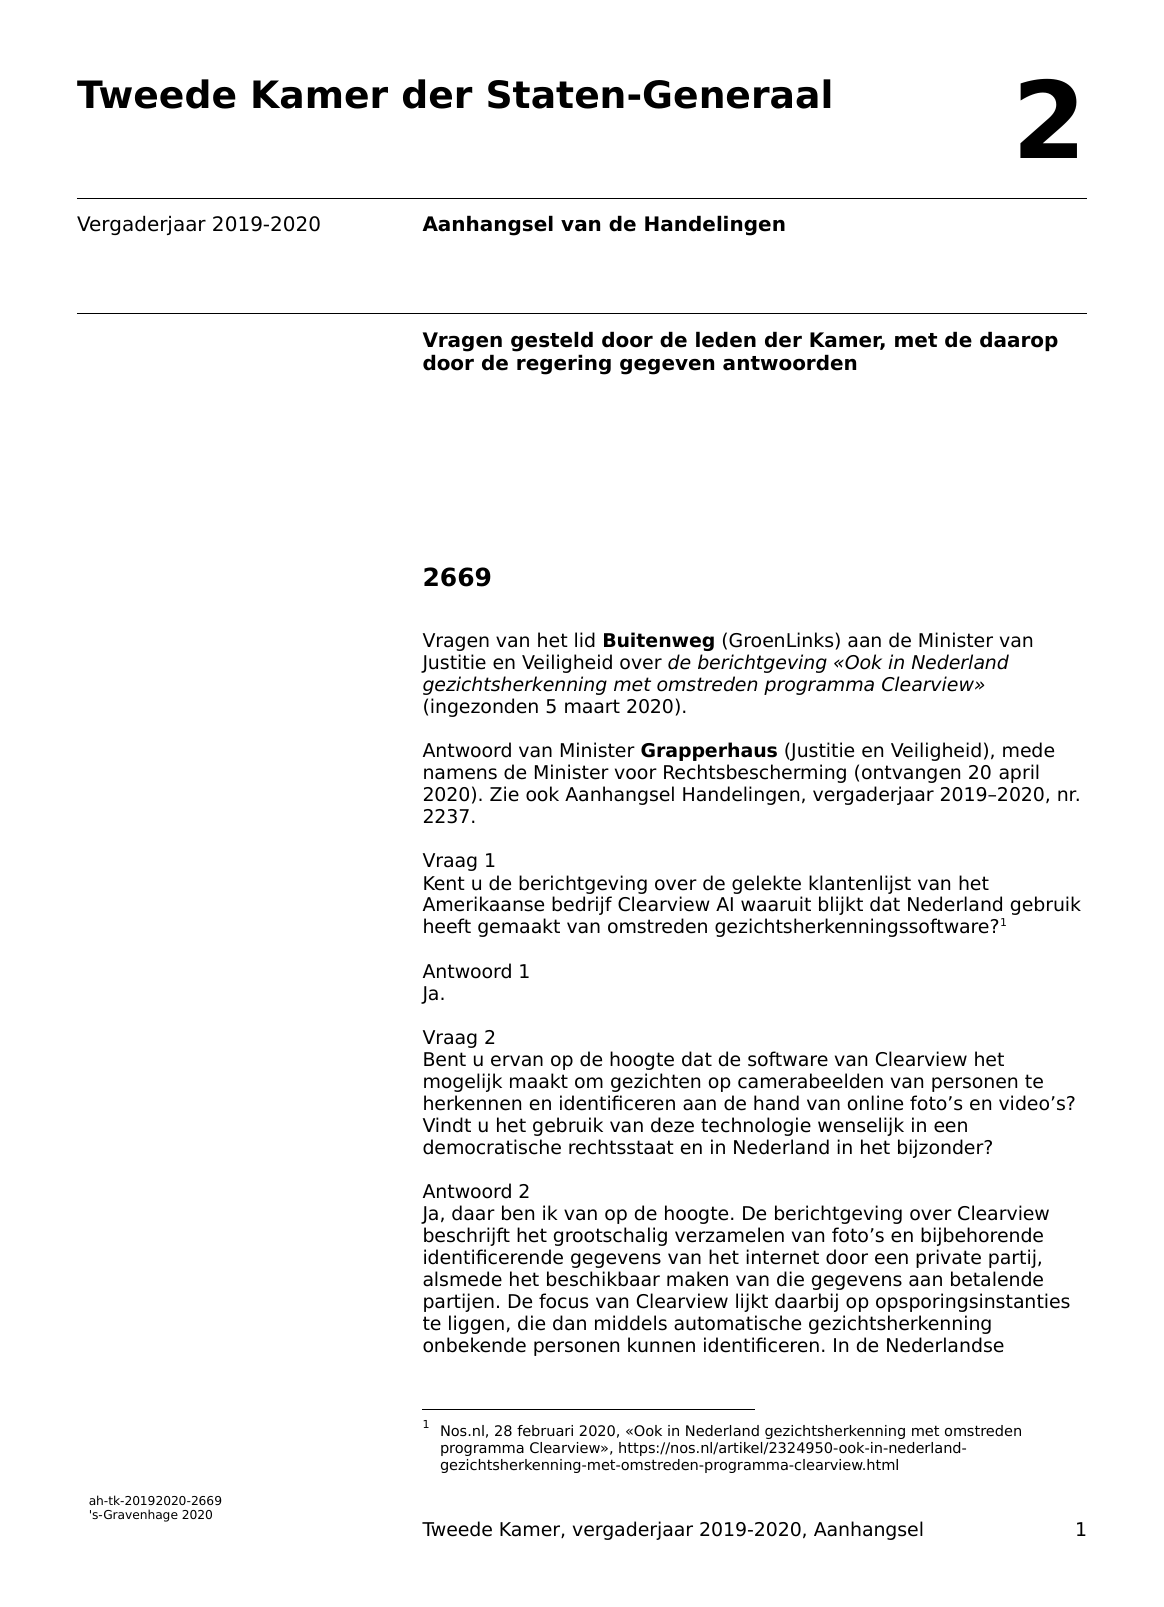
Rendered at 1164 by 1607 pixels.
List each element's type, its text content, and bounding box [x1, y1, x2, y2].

table_cell [77, 314, 422, 375]
text Ja. [422, 982, 1087, 1004]
table_header Tweede Kamer der Staten-Generaal [77, 59, 886, 198]
text Vraag 1 [422, 850, 1087, 872]
table_cell Vergaderjaar 2019-2020 [77, 199, 422, 313]
text Antwoord van Minister Grapperhaus (Justitie en Veiligheid), mede namens de Minister voor Rechtsbescherming (ontvangen 20 april 2020). Zie ook Aanhangsel Handelingen, vergaderjaar 2019–2020, nr. 2237. [422, 740, 1087, 828]
text Nos.nl, 28 februari 2020, «Ook in Nederland gezichtsherkenning met omstreden programma Clearview», https://nos.nl/artikel/2324950-ook-in-nederland-gezichtsherkenning-met-omstreden-programma-clearview.html [422, 1418, 1087, 1474]
text Vragen van het lid Buitenweg (GroenLinks) aan de Minister van Justitie en Veiligheid over de berichtgeving «Ook in Nederland gezichtsherkenning met omstreden programma Clearview» (ingezonden 5 maart 2020). [422, 630, 1087, 718]
text 's-Gravenhage 2020 [88, 1508, 323, 1522]
text ah-tk-20192020-2669 [88, 1494, 323, 1508]
text Antwoord 1 [422, 961, 1087, 982]
table_cell Aanhangsel van de Handelingen [422, 199, 1087, 313]
text Kent u de berichtgeving over de gelekte klantenlijst van het Amerikaanse bedrijf Clearview AI waaruit blijkt dat Nederland gebruik heeft gemaakt van omstreden gezichtsherkenningssoftware? [422, 872, 1087, 938]
table_cell Vragen gesteld door de leden der Kamer, met de daarop door de regering gegeven antwoorden [422, 314, 1087, 375]
text Vraag 2 [422, 1027, 1087, 1049]
table_header 2 [886, 59, 1087, 198]
text Antwoord 2 [422, 1181, 1087, 1203]
text 2669 [422, 563, 1087, 592]
text Ja, daar ben ik van op de hoogte. De berichtgeving over Clearview beschrijft het grootschalig verzamelen van foto’s en bijbehorende identificerende gegevens van het internet door een private partij, alsmede het beschikbaar maken van die gegevens aan betalende partijen. De focus van Clearview lijkt daarbij op opsporingsinstanties te liggen, die dan middels automatische gezichtsherkenning onbekende personen kunnen identificeren. In de Nederlandse [422, 1203, 1087, 1357]
text Bent u ervan op de hoogte dat de software van Clearview het mogelijk maakt om gezichten op camerabeelden van personen te herkennen en identificeren aan de hand van online foto’s en video’s? Vindt u het gebruik van deze technologie wenselijk in een democratische rechtsstaat en in Nederland in het bijzonder? [422, 1049, 1087, 1158]
